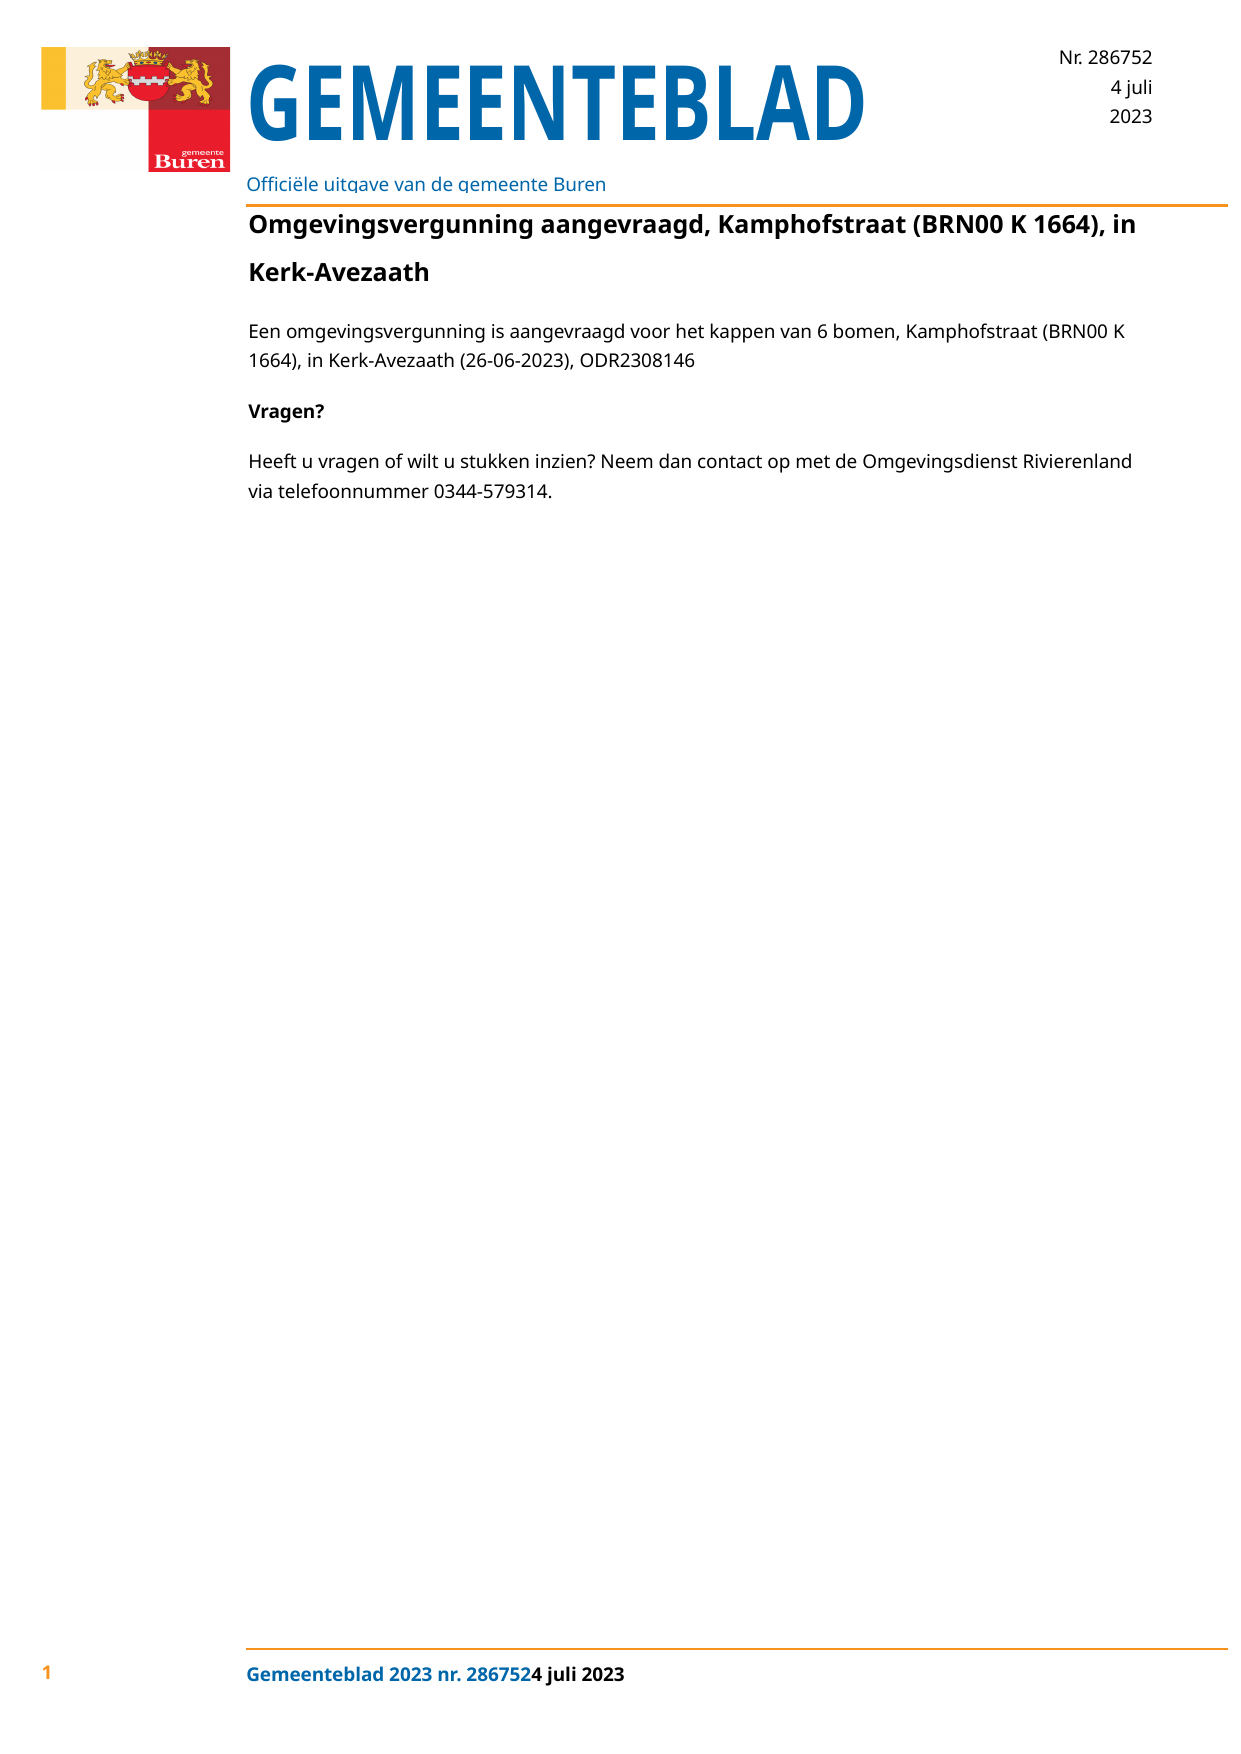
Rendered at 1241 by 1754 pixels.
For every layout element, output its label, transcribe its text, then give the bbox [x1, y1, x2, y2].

text Heeft u vragen of wilt u stukken inzien? Neem dan contact op met de Omgevingsdienst Rivierenland via telefoonnummer 0344-579314. [248, 448, 1152, 504]
text Omgevingsvergunning aangevraagd, Kamphofstraat (BRN00 K 1664), in Kerk-Avezaath [248, 207, 1152, 288]
text Een omgevingsvergunning is aangevraagd voor het kappen van 6 bomen, Kamphofstraat (BRN00 K 1664), in Kerk-Avezaath (26-06-2023), ODR2308146 [248, 318, 1152, 373]
picture [41, 47, 231, 172]
text Vragen? [248, 398, 1152, 424]
